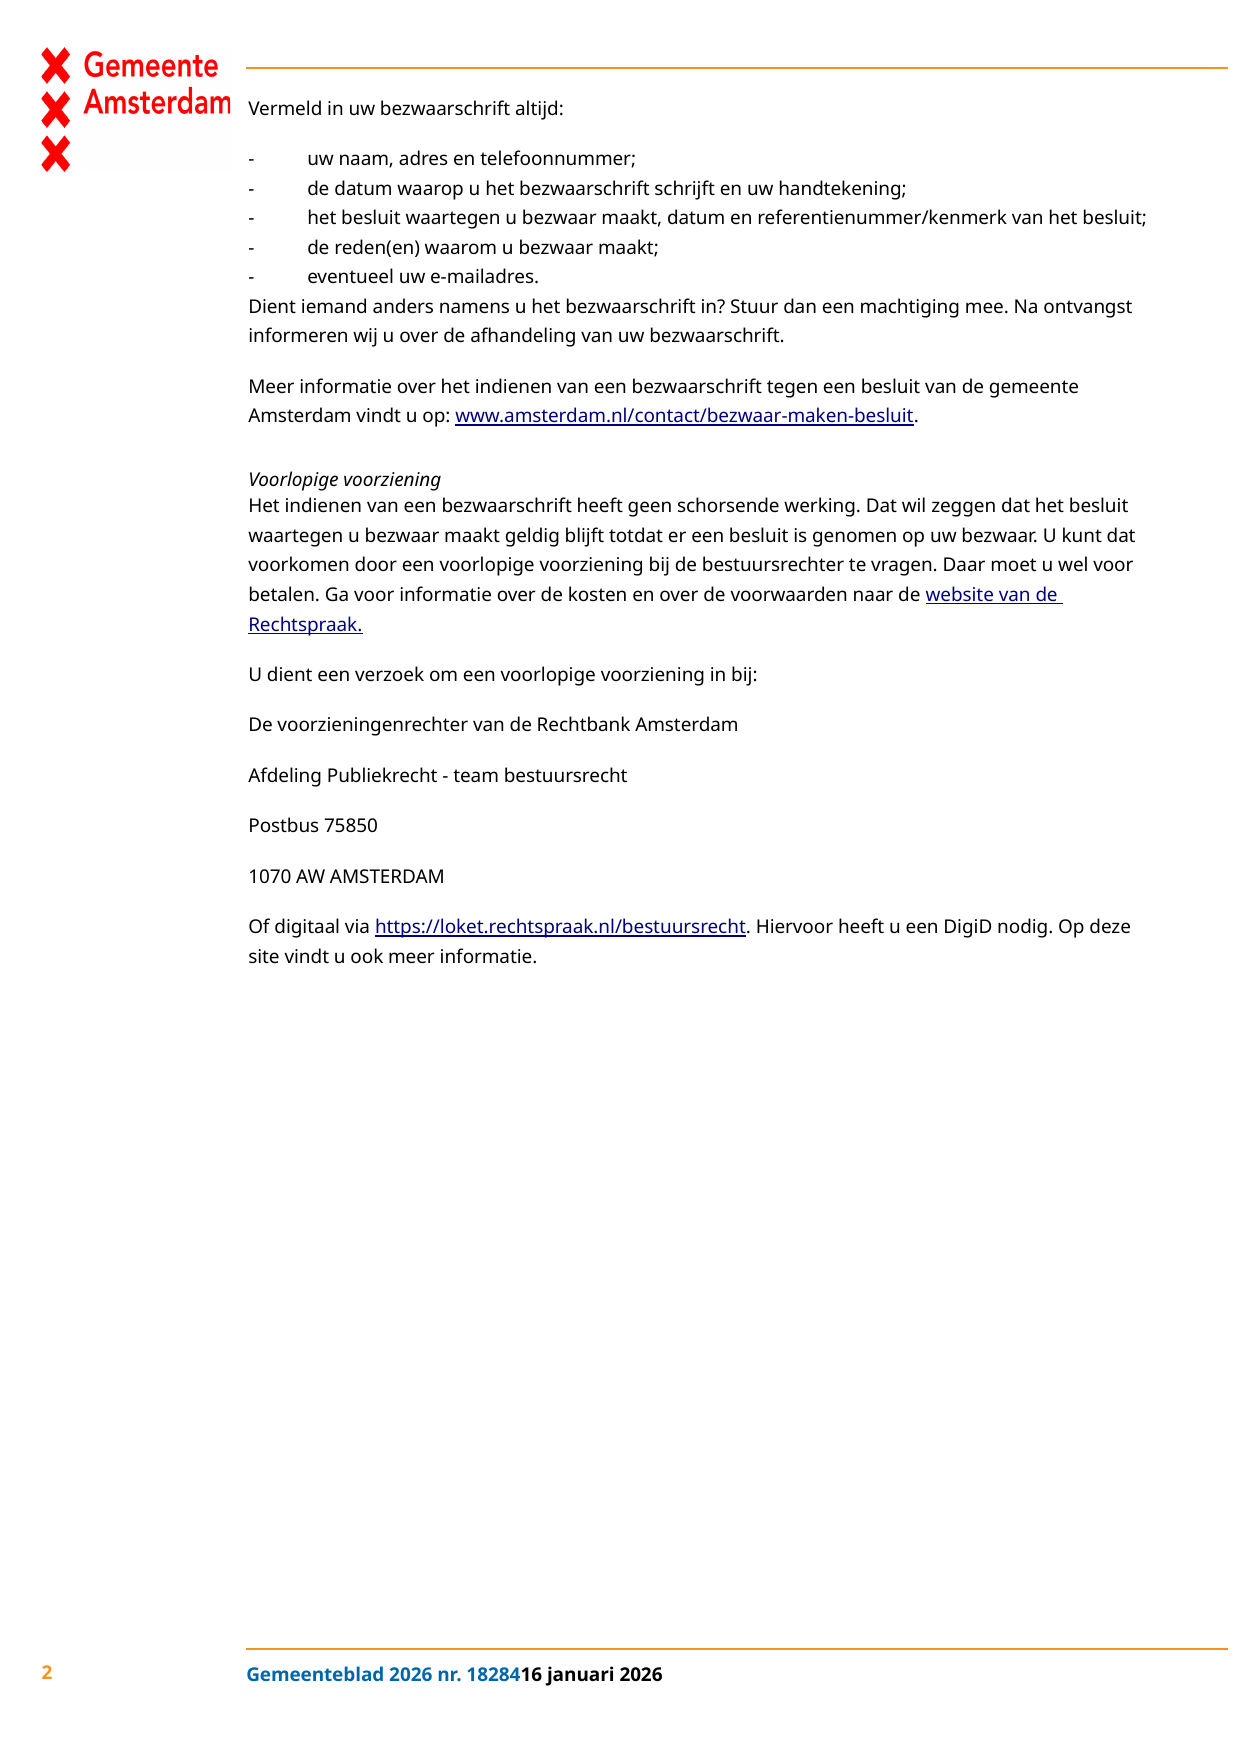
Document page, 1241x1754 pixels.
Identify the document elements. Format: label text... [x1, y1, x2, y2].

list eventueel uw e-mailadres. [248, 263, 1152, 289]
text Meer informatie over het indienen van een bezwaarschrift tegen een besluit van de gemeente Amsterdam vindt u op: www.amsterdam.nl/contact/bezwaar-maken-besluit. [248, 373, 1152, 428]
text Of digitaal via https://loket.rechtspraak.nl/bestuursrecht. Hiervoor heeft u een DigiD nodig. Op deze site vindt u ook meer informatie. [248, 913, 1152, 968]
picture [41, 47, 231, 172]
text De voorzieningenrechter van de Rechtbank Amsterdam [248, 712, 1152, 737]
list het besluit waartegen u bezwaar maakt, datum en referentienummer/kenmerk van het besluit; [248, 204, 1152, 230]
text Het indienen van een bezwaarschrift heeft geen schorsende werking. Dat wil zeggen dat het besluit waartegen u bezwaar maakt geldig blijft totdat er een besluit is genomen op uw bezwaar. U kunt dat voorkomen door een voorlopige voorziening bij de bestuursrechter te vragen. Daar moet u wel voor betalen. Ga voor informatie over de kosten en over de voorwaarden naar de website van de Rechtspraak. [248, 492, 1152, 636]
text 1070 AW AMSTERDAM [248, 863, 1152, 888]
list uw naam, adres en telefoonnummer; [248, 145, 1152, 171]
text Postbus 75850 [248, 812, 1152, 838]
text Dient iemand anders namens u het bezwaarschrift in? Stuur dan een machtiging mee. Na ontvangst informeren wij u over de afhandeling van uw bezwaarschrift. [248, 293, 1152, 348]
text U dient een verzoek om een voorlopige voorziening in bij: [248, 661, 1152, 687]
list de datum waarop u het bezwaarschrift schrijft en uw handtekening; [248, 175, 1152, 201]
list de reden(en) waarom u bezwaar maakt; [248, 234, 1152, 260]
text Vermeld in uw bezwaarschrift altijd: [248, 95, 1152, 121]
text Voorlopige voorziening [248, 467, 1152, 492]
text Afdeling Publiekrecht - team bestuursrecht [248, 762, 1152, 788]
